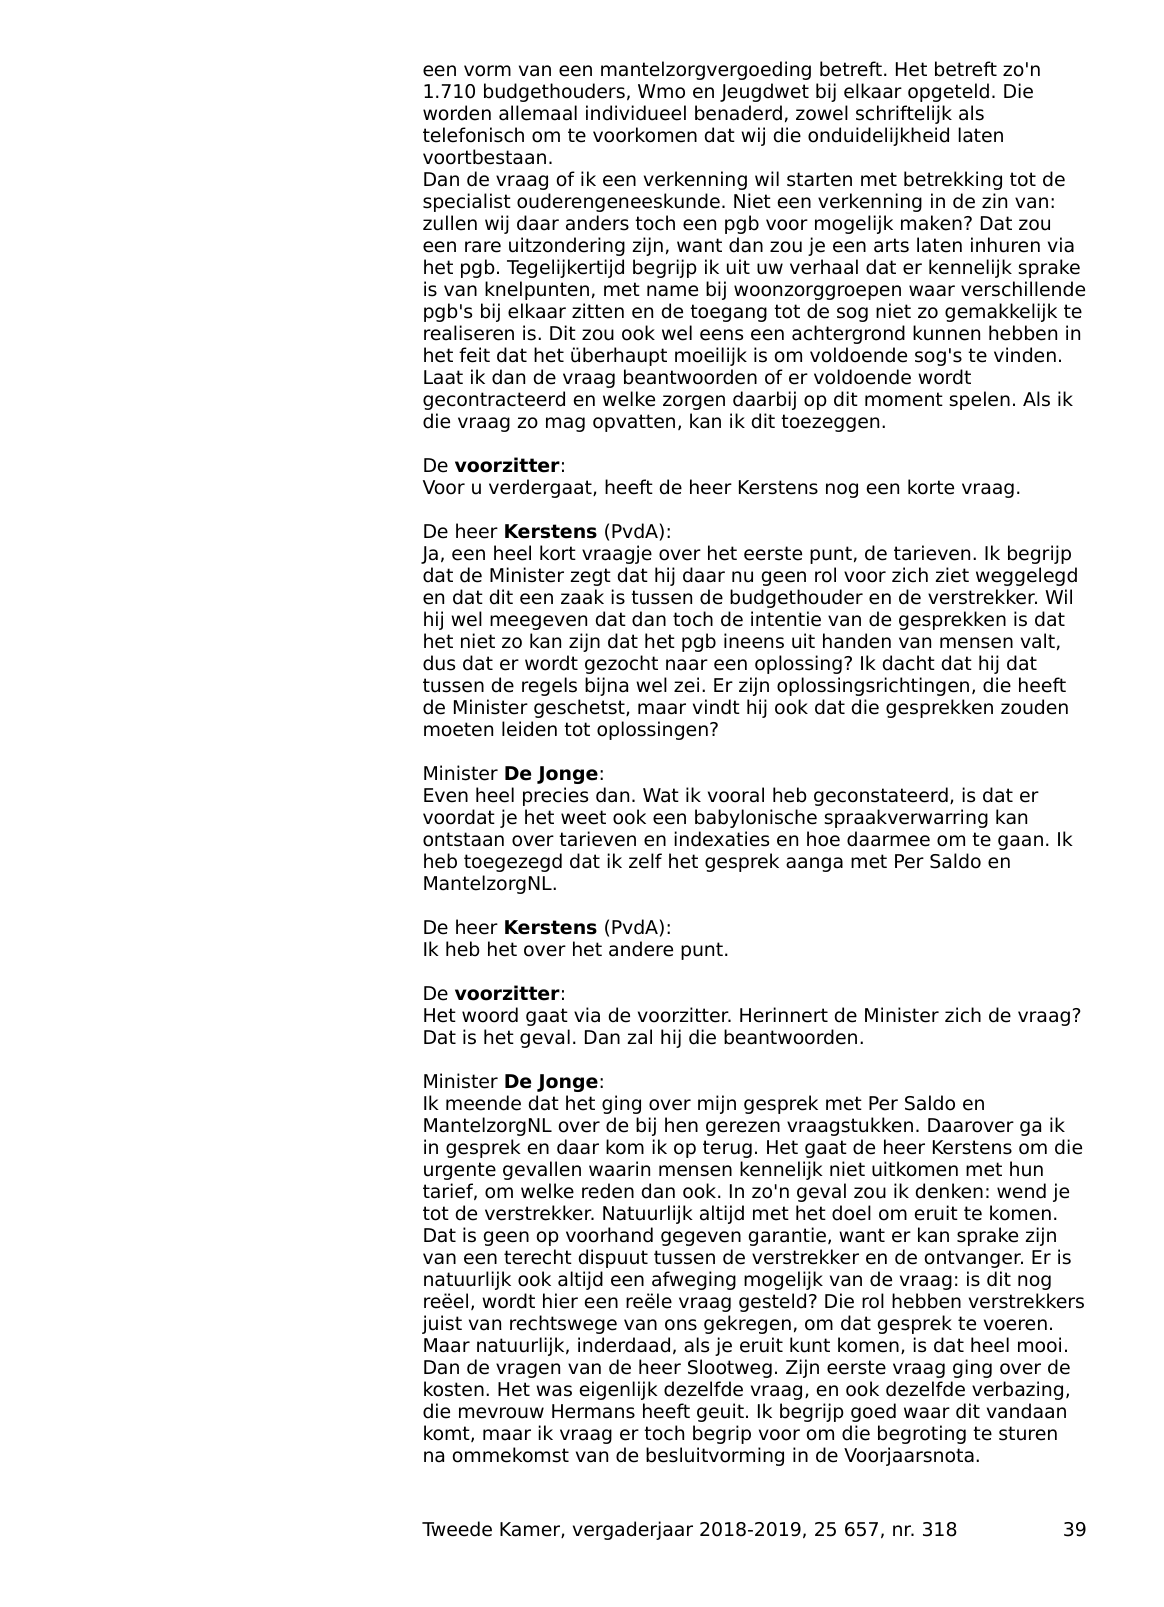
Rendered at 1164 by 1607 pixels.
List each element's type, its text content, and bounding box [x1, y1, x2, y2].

text De heer Kerstens (PvdA): [422, 521, 1087, 543]
text De voorzitter: [422, 983, 1087, 1005]
text De heer Kerstens (PvdA): [422, 917, 1087, 939]
text Minister De Jonge: [422, 763, 1087, 785]
text Ja, een heel kort vraagje over het eerste punt, de tarieven. Ik begrijp dat de Minister zegt dat hij daar nu geen rol voor zich ziet weggelegd en dat dit een zaak is tussen de budgethouder en de verstrekker. Wil hij wel meegeven dat dan toch de intentie van de gesprekken is dat het niet zo kan zijn dat het pgb ineens uit handen van mensen valt, dus dat er wordt gezocht naar een oplossing? Ik dacht dat hij dat tussen de regels bijna wel zei. Er zijn oplossingsrichtingen, die heeft de Minister geschetst, maar vindt hij ook dat die gesprekken zouden moeten leiden tot oplossingen? [422, 543, 1087, 741]
text De voorzitter: [422, 455, 1087, 477]
text Dan de vragen van de heer Slootweg. Zijn eerste vraag ging over de kosten. Het was eigenlijk dezelfde vraag, en ook dezelfde verbazing, die mevrouw Hermans heeft geuit. Ik begrijp goed waar dit vandaan komt, maar ik vraag er toch begrip voor om die begroting te sturen na ommekomst van de besluitvorming in de Voorjaarsnota. [422, 1357, 1087, 1467]
text Ik meende dat het ging over mijn gesprek met Per Saldo en MantelzorgNL over de bij hen gerezen vraagstukken. Daarover ga ik in gesprek en daar kom ik op terug. Het gaat de heer Kerstens om die urgente gevallen waarin mensen kennelijk niet uitkomen met hun tarief, om welke reden dan ook. In zo'n geval zou ik denken: wend je tot de verstrekker. Natuurlijk altijd met het doel om eruit te komen. Dat is geen op voorhand gegeven garantie, want er kan sprake zijn van een terecht dispuut tussen de verstrekker en de ontvanger. Er is natuurlijk ook altijd een afweging mogelijk van de vraag: is dit nog reëel, wordt hier een reële vraag gesteld? Die rol hebben verstrekkers juist van rechtswege van ons gekregen, om dat gesprek te voeren. Maar natuurlijk, inderdaad, als je eruit kunt komen, is dat heel mooi. [422, 1093, 1087, 1357]
text Dan de vraag of ik een verkenning wil starten met betrekking tot de specialist ouderengeneeskunde. Niet een verkenning in de zin van: zullen wij daar anders toch een pgb voor mogelijk maken? Dat zou een rare uitzondering zijn, want dan zou je een arts laten inhuren via het pgb. Tegelijkertijd begrijp ik uit uw verhaal dat er kennelijk sprake is van knelpunten, met name bij woonzorggroepen waar verschillende pgb's bij elkaar zitten en de toegang tot de sog niet zo gemakkelijk te realiseren is. Dit zou ook wel eens een achtergrond kunnen hebben in het feit dat het überhaupt moeilijk is om voldoende sog's te vinden. Laat ik dan de vraag beantwoorden of er voldoende wordt gecontracteerd en welke zorgen daarbij op dit moment spelen. Als ik die vraag zo mag opvatten, kan ik dit toezeggen. [422, 169, 1087, 433]
text Ik heb het over het andere punt. [422, 939, 1087, 961]
text Minister De Jonge: [422, 1071, 1087, 1093]
text Het woord gaat via de voorzitter. Herinnert de Minister zich de vraag? Dat is het geval. Dan zal hij die beantwoorden. [422, 1005, 1087, 1049]
text Voor u verdergaat, heeft de heer Kerstens nog een korte vraag. [422, 477, 1087, 499]
text een vorm van een mantelzorgvergoeding betreft. Het betreft zo'n 1.710 budgethouders, Wmo en Jeugdwet bij elkaar opgeteld. Die worden allemaal individueel benaderd, zowel schriftelijk als telefonisch om te voorkomen dat wij die onduidelijkheid laten voortbestaan. [422, 59, 1087, 169]
text Even heel precies dan. Wat ik vooral heb geconstateerd, is dat er voordat je het weet ook een babylonische spraakverwarring kan ontstaan over tarieven en indexaties en hoe daarmee om te gaan. Ik heb toegezegd dat ik zelf het gesprek aanga met Per Saldo en MantelzorgNL. [422, 785, 1087, 895]
